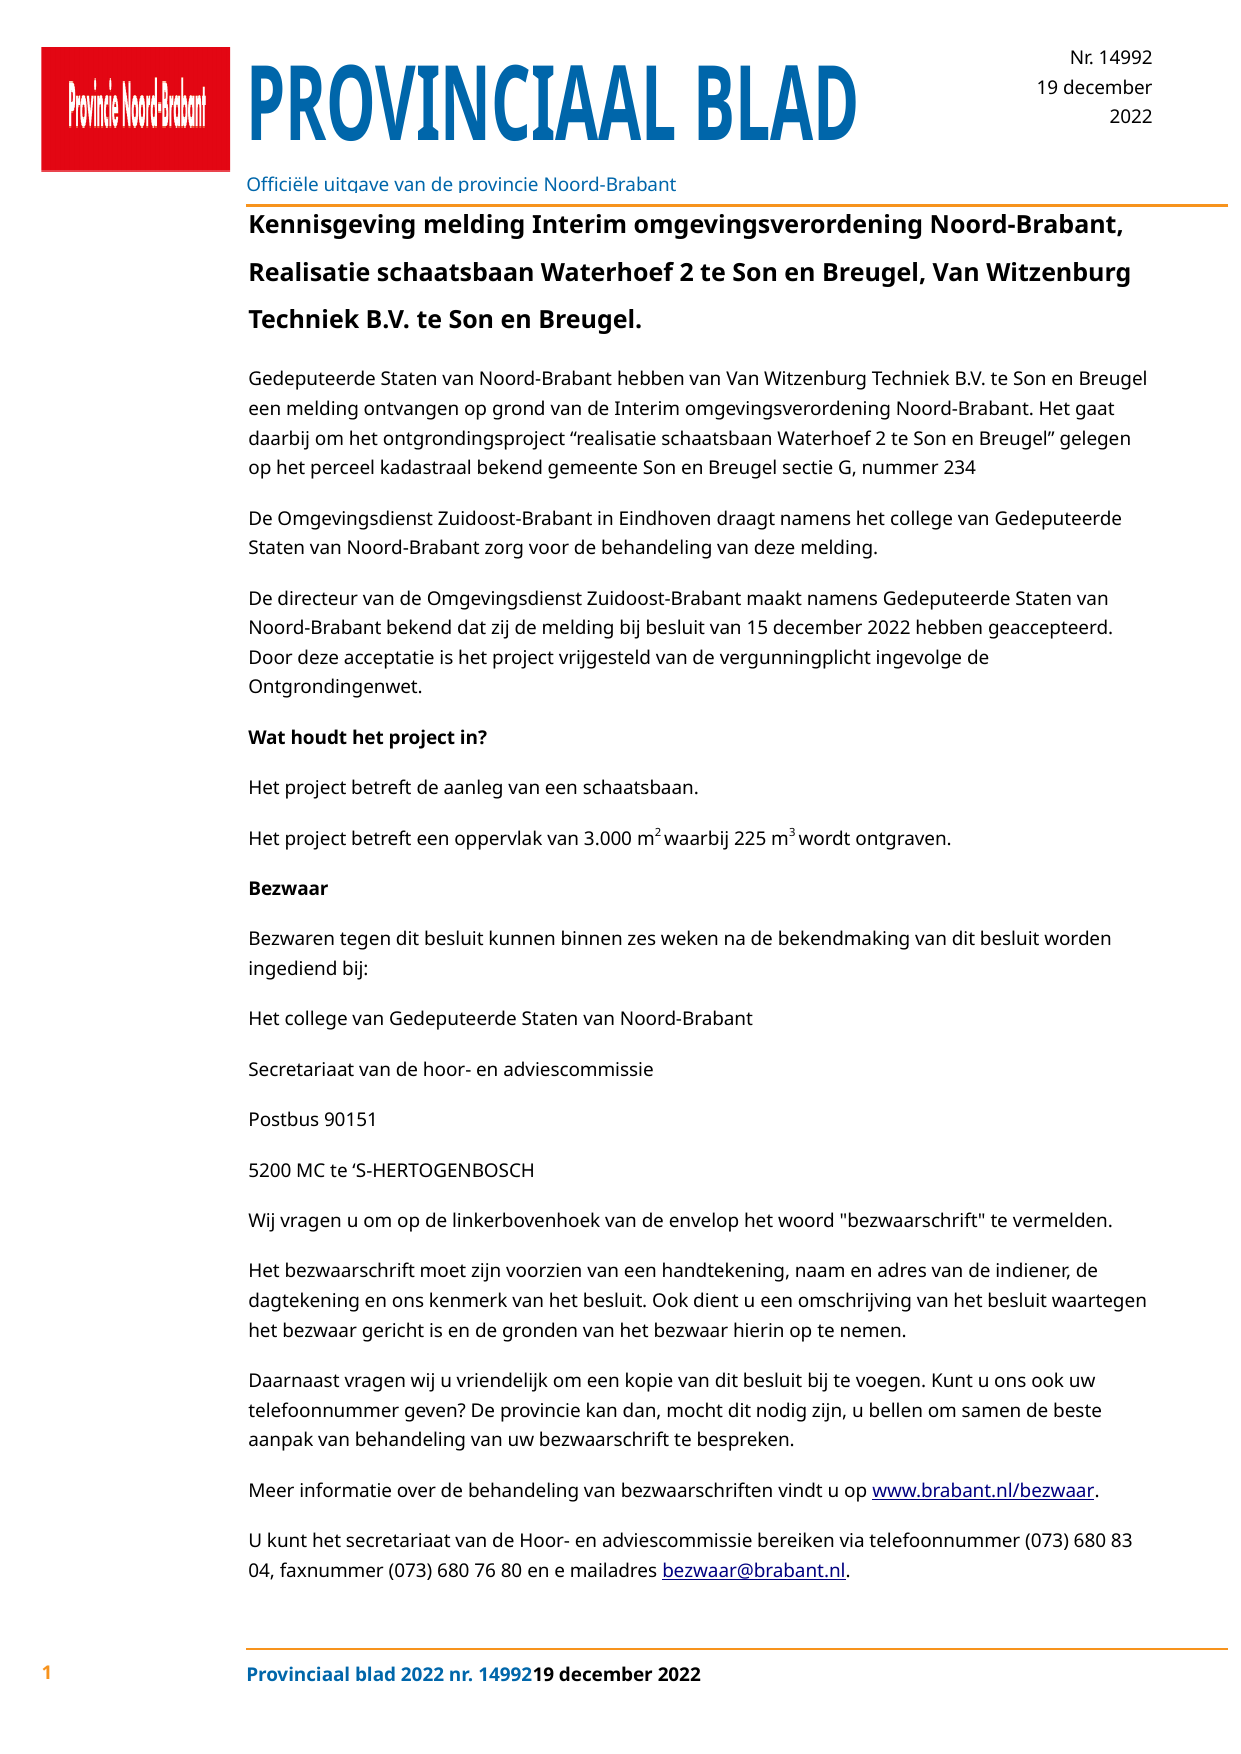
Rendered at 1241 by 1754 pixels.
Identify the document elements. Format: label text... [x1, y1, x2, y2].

text Daarnaast vragen wij u vriendelijk om een kopie van dit besluit bij te voegen. Kunt u ons ook uw telefoonnummer geven? De provincie kan dan, mocht dit nodig zijn, u bellen om samen de beste aanpak van behandeling van uw bezwaarschrift te bespreken. [248, 1367, 1152, 1452]
text Bezwaar [248, 875, 1152, 901]
text Meer informatie over de behandeling van bezwaarschriften vindt u op www.brabant.nl/bezwaar. [248, 1477, 1152, 1502]
text U kunt het secretariaat van de Hoor- en adviescommissie bereiken via telefoonnummer (073) 680 83 04, faxnummer (073) 680 76 80 en e mailadres bezwaar@brabant.nl. [248, 1527, 1152, 1582]
text 5200 MC te ‘S‑HERTOGENBOSCH [248, 1157, 1152, 1182]
text Wat houdt het project in? [248, 724, 1152, 749]
text Het bezwaarschrift moet zijn voorzien van een handtekening, naam en adres van de indiener, de dagtekening en ons kenmerk van het besluit. Ook dient u een omschrijving van het besluit waartegen het bezwaar gericht is en de gronden van het bezwaar hierin op te nemen. [248, 1258, 1152, 1342]
text Bezwaren tegen dit besluit kunnen binnen zes weken na de bekendmaking van dit besluit worden ingediend bij: [248, 926, 1152, 981]
picture [41, 47, 231, 172]
text Gedeputeerde Staten van Noord-Brabant hebben van Van Witzenburg Techniek B.V. te Son en Breugel een melding ontvangen op grond van de Interim omgevingsverordening Noord-Brabant. Het gaat daarbij om het ontgrondingsproject “realisatie schaatsbaan Waterhoef 2 te Son en Breugel” gelegen op het perceel kadastraal bekend gemeente Son en Breugel sectie G, nummer 234 [248, 366, 1152, 480]
text De Omgevingsdienst Zuidoost-Brabant in Eindhoven draagt namens het college van Gedeputeerde Staten van Noord-Brabant zorg voor de behandeling van deze melding. [248, 505, 1152, 560]
text Wij vragen u om op de linkerbovenhoek van de envelop het woord "bezwaarschrift" te vermelden. [248, 1207, 1152, 1233]
text Het project betreft een oppervlak van 3.000 m2 waarbij 225 m3 wordt ontgraven. [248, 825, 1152, 850]
text Het project betreft de aanleg van een schaatsbaan. [248, 774, 1152, 800]
text Kennisgeving melding Interim omgevingsverordening Noord-Brabant, Realisatie schaatsbaan Waterhoef 2 te Son en Breugel, Van Witzenburg Techniek B.V. te Son en Breugel. [248, 207, 1152, 336]
text Secretariaat van de hoor- en adviescommissie [248, 1056, 1152, 1082]
text Postbus 90151 [248, 1106, 1152, 1132]
text Het college van Gedeputeerde Staten van Noord-Brabant [248, 1006, 1152, 1031]
text De directeur van de Omgevingsdienst Zuidoost-Brabant maakt namens Gedeputeerde Staten van Noord-Brabant bekend dat zij de melding bij besluit van 15 december 2022 hebben geaccepteerd. Door deze acceptatie is het project vrijgesteld van de vergunningplicht ingevolge de Ontgrondingenwet. [248, 585, 1152, 699]
